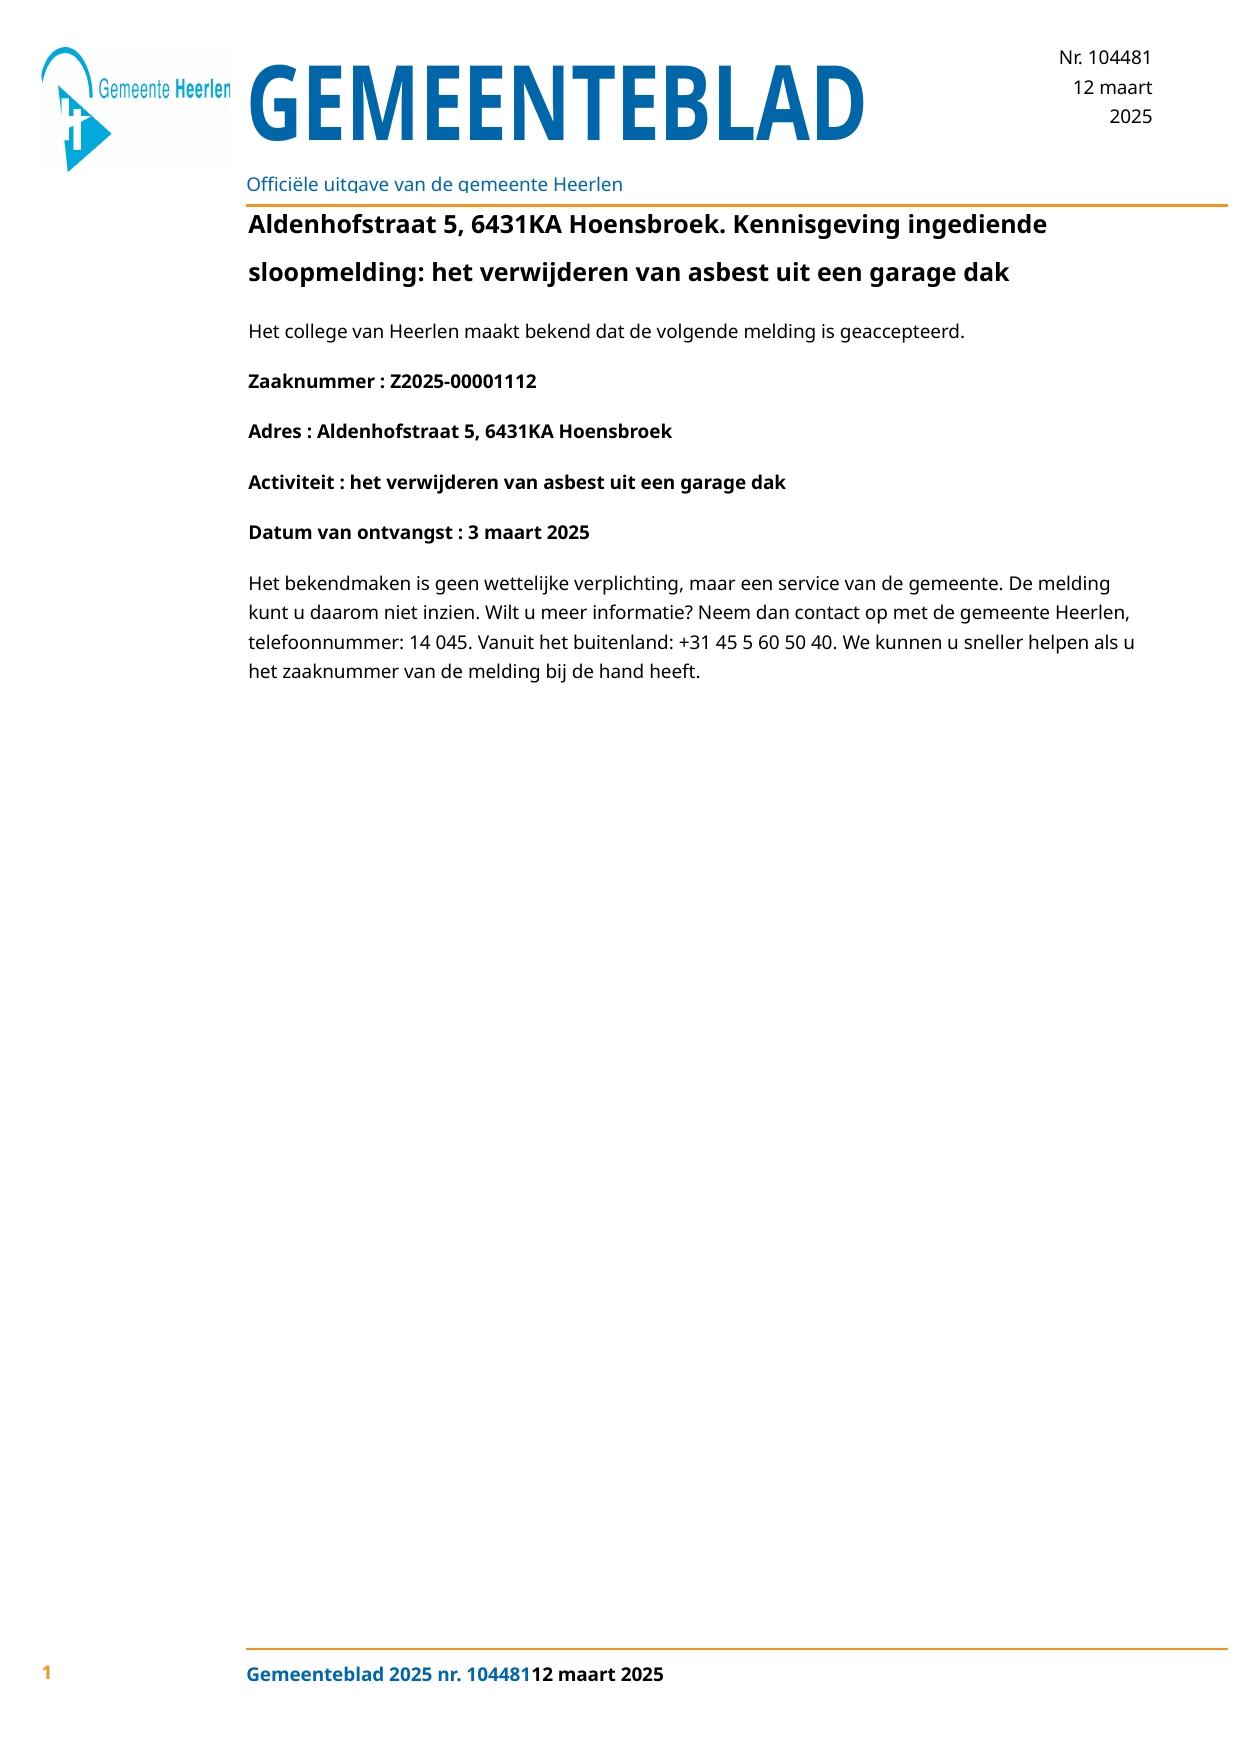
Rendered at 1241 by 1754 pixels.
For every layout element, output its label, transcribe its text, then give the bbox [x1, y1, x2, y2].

text Aldenhofstraat 5, 6431KA Hoensbroek. Kennisgeving ingediende sloopmelding: het verwijderen van asbest uit een garage dak [248, 207, 1152, 288]
picture [41, 47, 59, 70]
picture [41, 47, 231, 172]
text Het bekendmaken is geen wettelijke verplichting, maar een service van de gemeente. De melding kunt u daarom niet inzien. Wilt u meer informatie? Neem dan contact op met de gemeente Heerlen, telefoonnummer: 14 045. Vanuit het buitenland: +31 45 5 60 50 40. We kunnen u sneller helpen als u het zaaknummer van de melding bij de hand heeft. [248, 570, 1152, 684]
text Het college van Heerlen maakt bekend dat de volgende melding is geaccepteerd. [248, 318, 1152, 344]
text Adres : Aldenhofstraat 5, 6431KA Hoensbroek [248, 419, 1152, 444]
text Activiteit : het verwijderen van asbest uit een garage dak [248, 469, 1152, 495]
text Zaaknummer : Z2025-00001112 [248, 368, 1152, 394]
text Datum van ontvangst : 3 maart 2025 [248, 519, 1152, 545]
